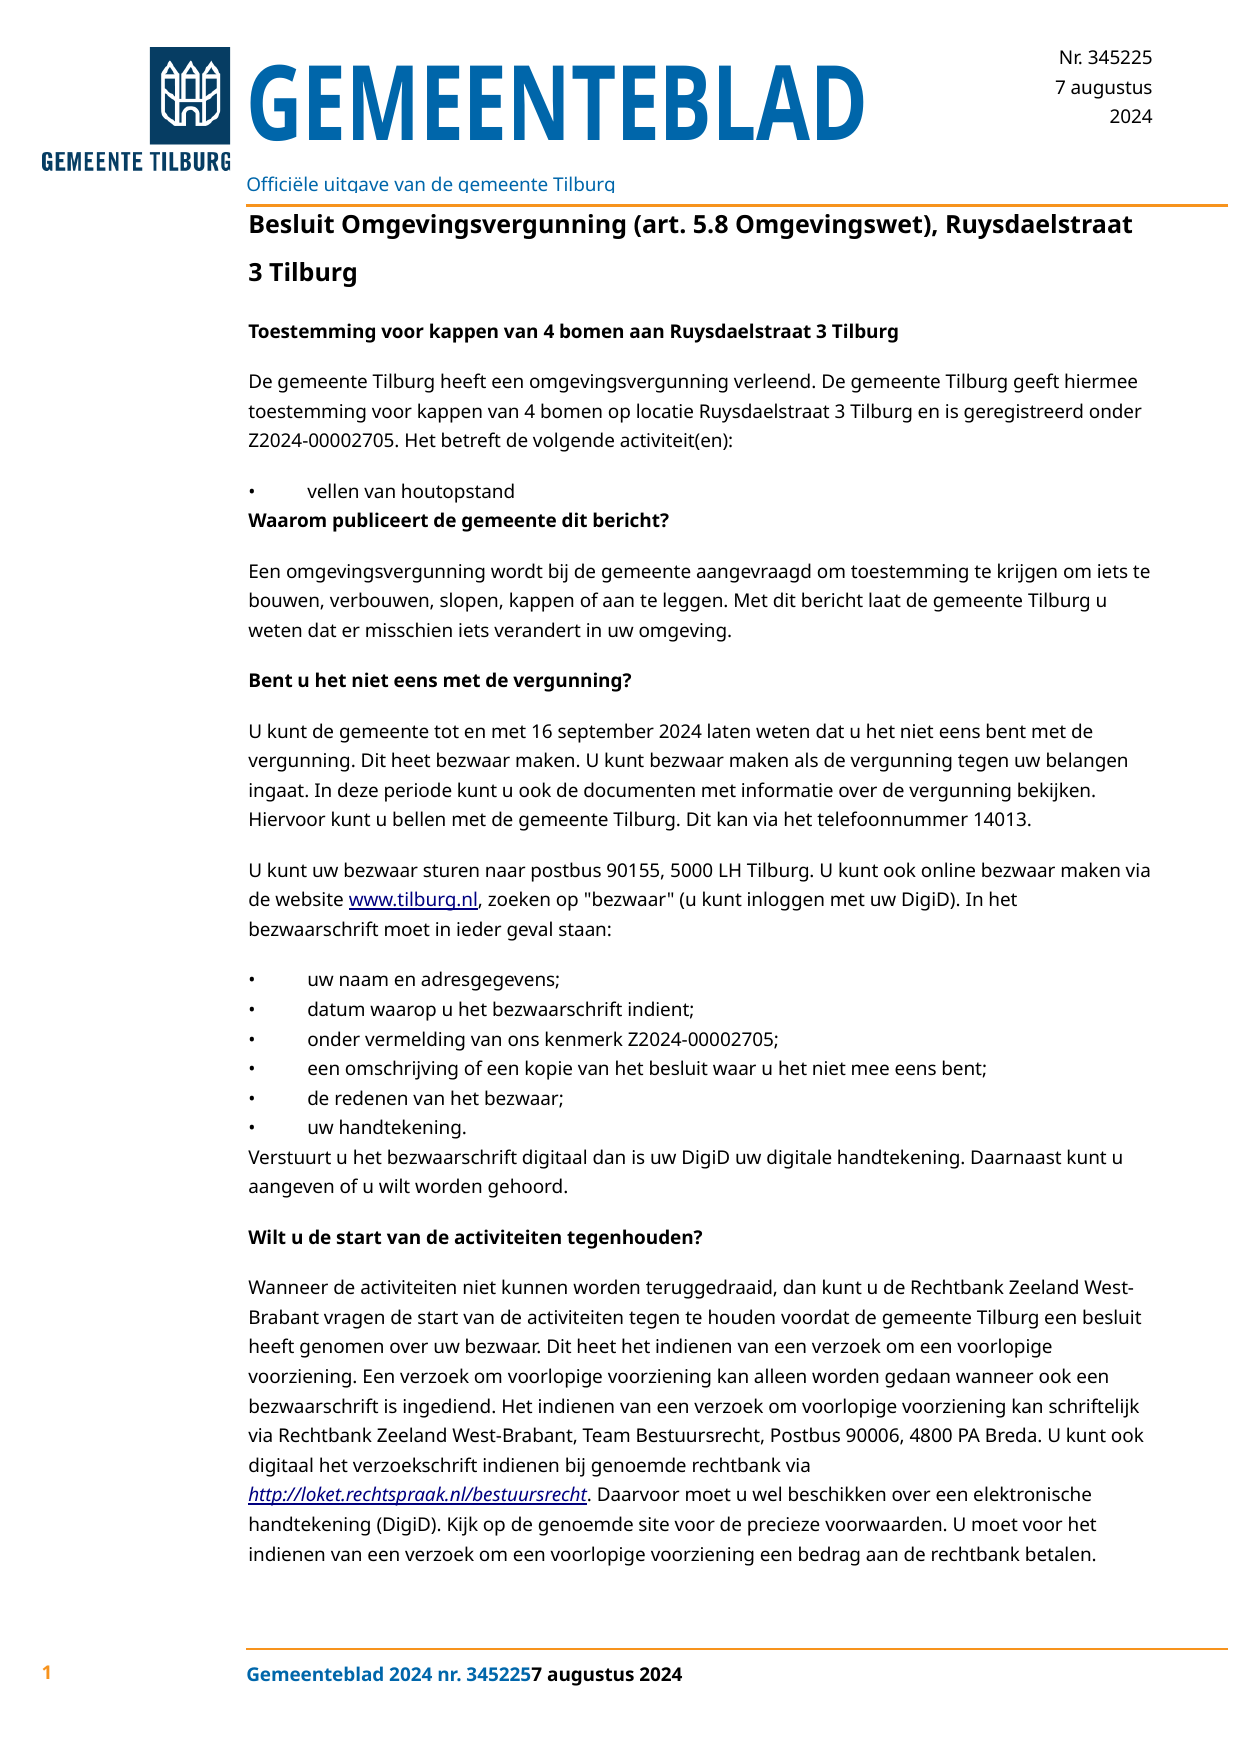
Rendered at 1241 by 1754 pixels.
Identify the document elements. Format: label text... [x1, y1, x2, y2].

text Toestemming voor kappen van 4 bomen aan Ruysdaelstraat 3 Tilburg [248, 318, 1152, 344]
list datum waarop u het bezwaarschrift indient; [248, 996, 1152, 1022]
text Wilt u de start van de activiteiten tegenhouden? [248, 1224, 1152, 1250]
list uw naam en adresgegevens; [248, 967, 1152, 992]
list de redenen van het bezwaar; [248, 1085, 1152, 1111]
text Een omgevingsvergunning wordt bij de gemeente aangevraagd om toestemming te krijgen om iets te bouwen, verbouwen, slopen, kappen of aan te leggen. Met dit bericht laat de gemeente Tilburg u weten dat er misschien iets verandert in uw omgeving. [248, 558, 1152, 643]
list onder vermelding van ons kenmerk Z2024-00002705; [248, 1026, 1152, 1052]
text U kunt uw bezwaar sturen naar postbus 90155, 5000 LH Tilburg. U kunt ook online bezwaar maken via de website www.tilburg.nl, zoeken op "bezwaar" (u kunt inloggen met uw DigiD). In het bezwaarschrift moet in ieder geval staan: [248, 857, 1152, 942]
text Wanneer de activiteiten niet kunnen worden teruggedraaid, dan kunt u de Rechtbank Zeeland West-Brabant vragen de start van de activiteiten tegen te houden voordat de gemeente Tilburg een besluit heeft genomen over uw bezwaar. Dit heet het indienen van een verzoek om een voorlopige voorziening. Een verzoek om voorlopige voorziening kan alleen worden gedaan wanneer ook een bezwaarschrift is ingediend. Het indienen van een verzoek om voorlopige voorziening kan schriftelijk via Rechtbank Zeeland West-Brabant, Team Bestuursrecht, Postbus 90006, 4800 PA Breda. U kunt ook digitaal het verzoekschrift indienen bij genoemde rechtbank via http://loket.rechtspraak.nl/bestuursrecht. Daarvoor moet u wel beschikken over een elektronische handtekening (DigiD). Kijk op de genoemde site voor de precieze voorwaarden. U moet voor het indienen van een verzoek om een voorlopige voorziening een bedrag aan de rechtbank betalen. [248, 1274, 1152, 1567]
text Besluit Omgevingsvergunning (art. 5.8 Omgevingswet), Ruysdaelstraat 3 Tilburg [248, 207, 1152, 288]
list uw handtekening. [248, 1114, 1152, 1140]
picture [41, 47, 231, 172]
list een omschrijving of een kopie van het besluit waar u het niet mee eens bent; [248, 1055, 1152, 1081]
text Waarom publiceert de gemeente dit bericht? [248, 507, 1152, 533]
text De gemeente Tilburg heeft een omgevingsvergunning verleend. De gemeente Tilburg geeft hiermee toestemming voor kappen van 4 bomen op locatie Ruysdaelstraat 3 Tilburg en is geregistreerd onder Z2024-00002705. Het betreft de volgende activiteit(en): [248, 368, 1152, 453]
list vellen van houtopstand [248, 478, 1152, 504]
text Bent u het niet eens met de vergunning? [248, 667, 1152, 693]
text U kunt de gemeente tot en met 16 september 2024 laten weten dat u het niet eens bent met de vergunning. Dit heet bezwaar maken. U kunt bezwaar maken als de vergunning tegen uw belangen ingaat. In deze periode kunt u ook de documenten met informatie over de vergunning bekijken. Hiervoor kunt u bellen met de gemeente Tilburg. Dit kan via het telefoonnummer 14013. [248, 718, 1152, 832]
text Verstuurt u het bezwaarschrift digitaal dan is uw DigiD uw digitale handtekening. Daarnaast kunt u aangeven of u wilt worden gehoord. [248, 1144, 1152, 1199]
